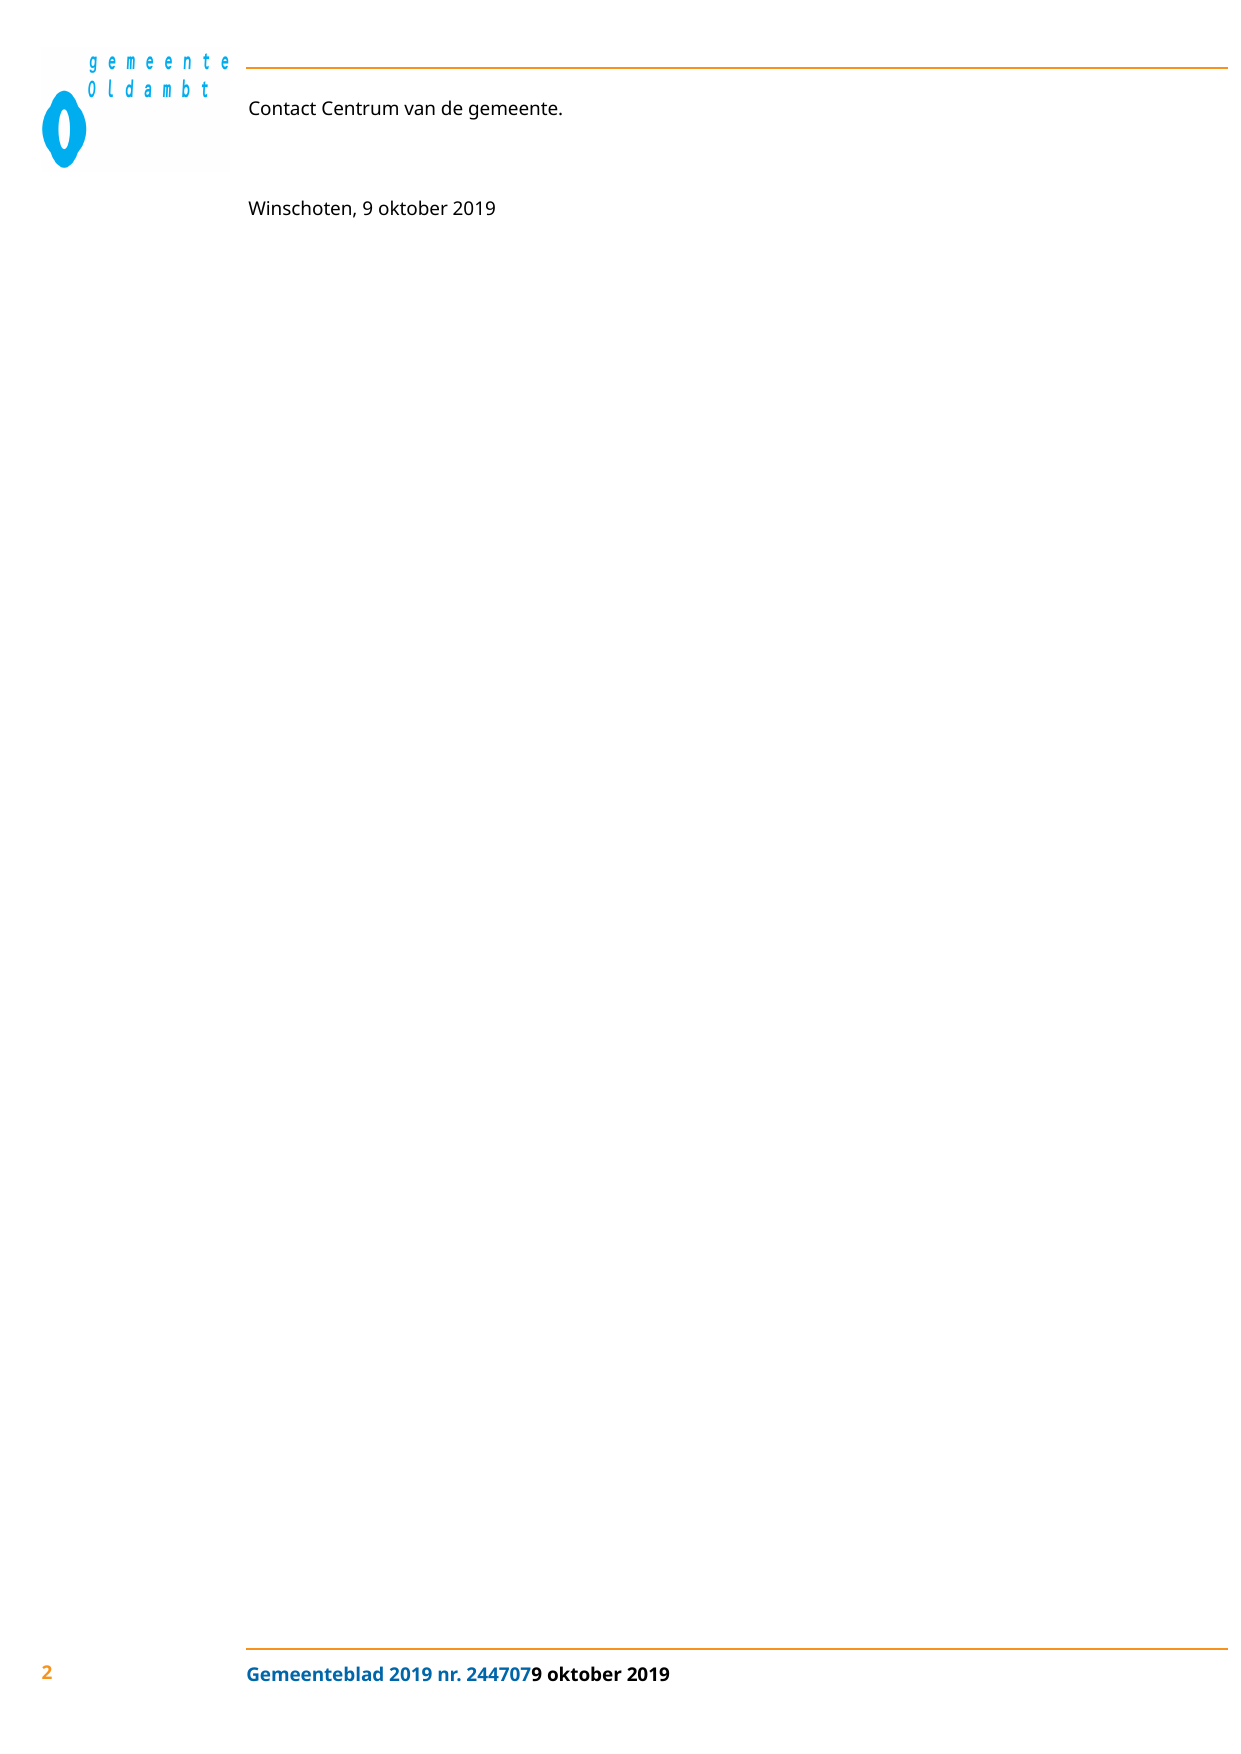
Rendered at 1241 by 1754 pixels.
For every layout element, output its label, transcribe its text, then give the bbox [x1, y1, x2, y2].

picture [41, 47, 231, 172]
text Winschoten, 9 oktober 2019 [248, 196, 1152, 221]
text Contact Centrum van de gemeente. [248, 95, 1152, 121]
